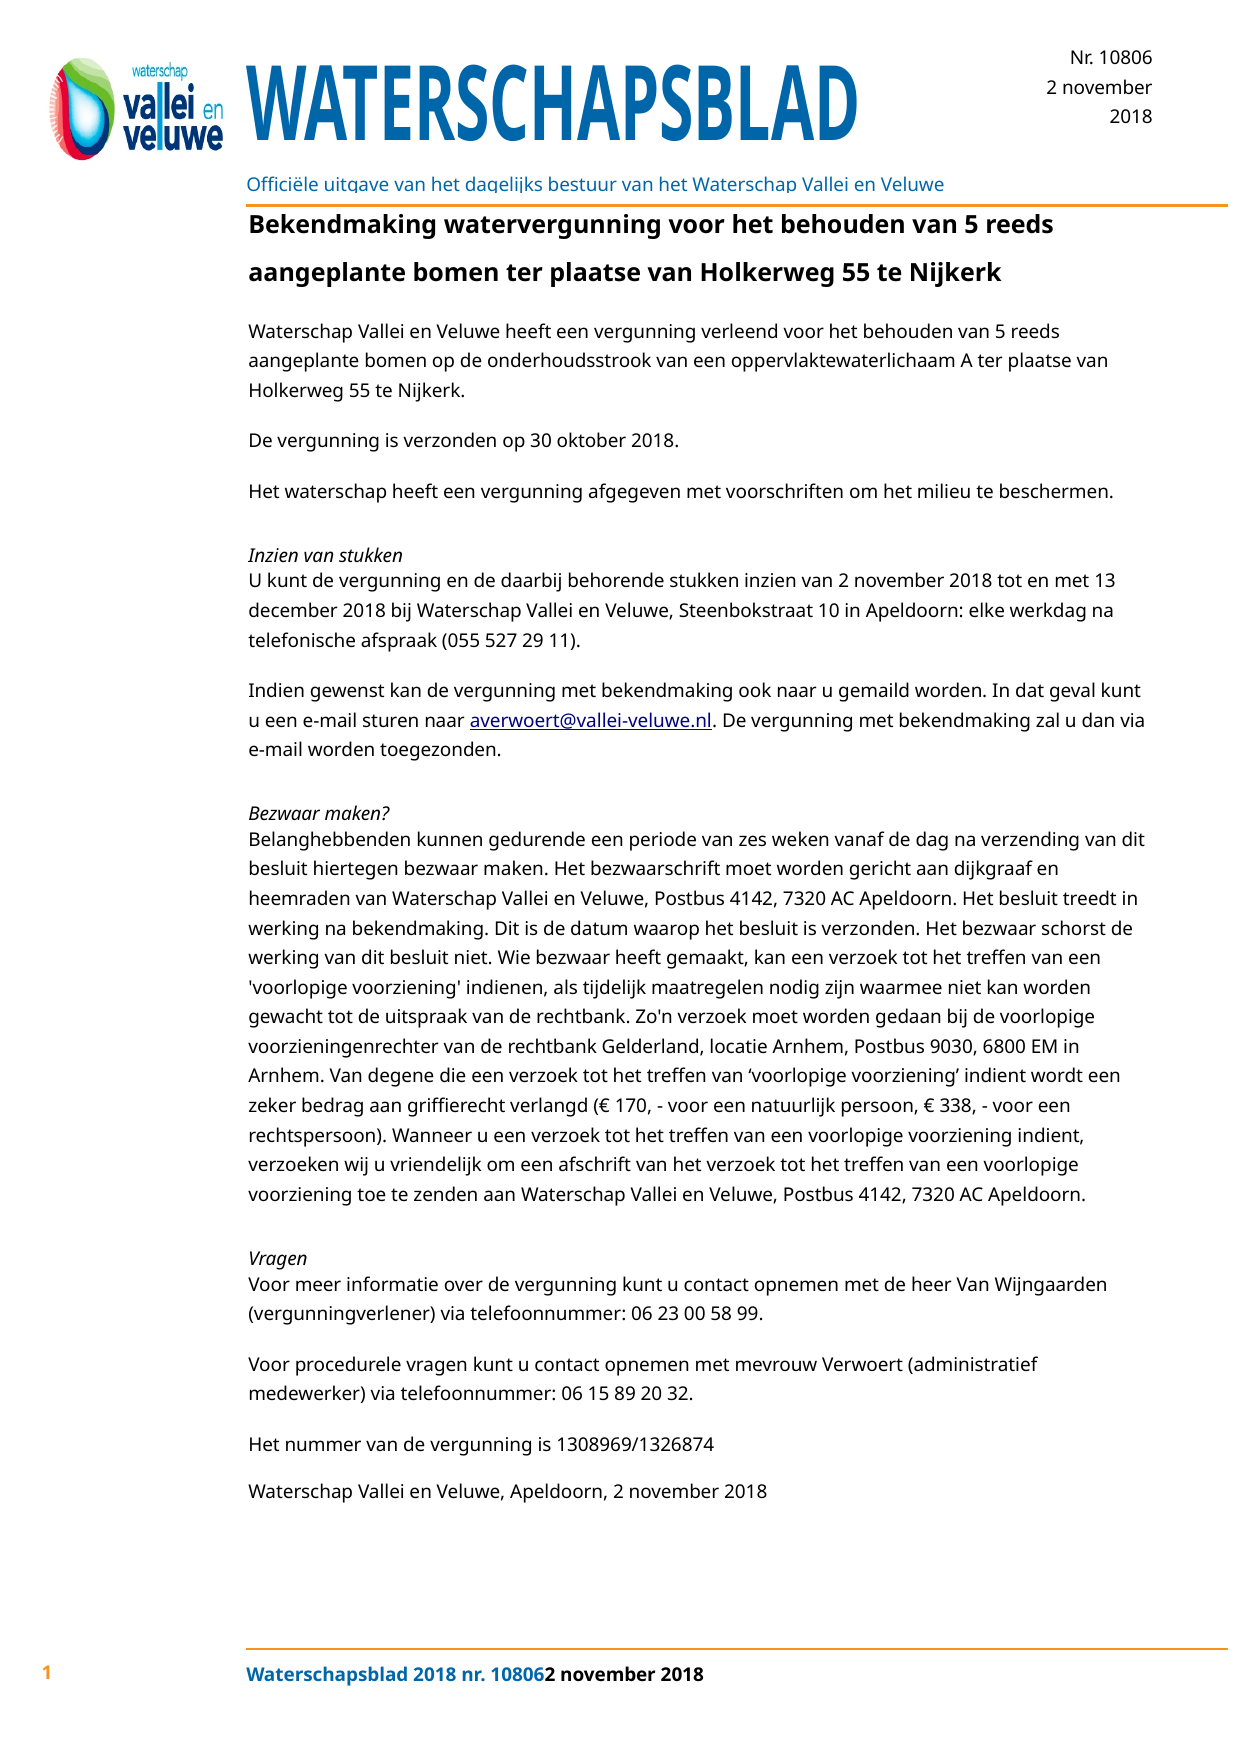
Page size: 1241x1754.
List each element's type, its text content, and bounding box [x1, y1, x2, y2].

text Belanghebbenden kunnen gedurende een periode van zes weken vanaf de dag na verzending van dit besluit hiertegen bezwaar maken. Het bezwaarschrift moet worden gericht aan dijkgraaf en heemraden van Waterschap Vallei en Veluwe, Postbus 4142, 7320 AC Apeldoorn. Het besluit treedt in werking na bekendmaking. Dit is de datum waarop het besluit is verzonden. Het bezwaar schorst de werking van dit besluit niet. Wie bezwaar heeft gemaakt, kan een verzoek tot het treffen van een 'voorlopige voorziening' indienen, als tijdelijk maatregelen nodig zijn waarmee niet kan worden gewacht tot de uitspraak van de rechtbank. Zo'n verzoek moet worden gedaan bij de voorlopige voorzieningenrechter van de rechtbank Gelderland, locatie Arnhem, Postbus 9030, 6800 EM in Arnhem. Van degene die een verzoek tot het treffen van ‘voorlopige voorziening’ indient wordt een zeker bedrag aan griffierecht verlangd (€ 170, - voor een natuurlijk persoon, € 338, - voor een rechtspersoon). Wanneer u een verzoek tot het treffen van een voorlopige voorziening indient, verzoeken wij u vriendelijk om een afschrift van het verzoek tot het treffen van een voorlopige voorziening toe te zenden aan Waterschap Vallei en Veluwe, Postbus 4142, 7320 AC Apeldoorn. [248, 826, 1152, 1207]
text Voor meer informatie over de vergunning kunt u contact opnemen met de heer Van Wijngaarden (vergunningverlener) via telefoonnummer: 06 23 00 58 99. [248, 1271, 1152, 1326]
text Inzien van stukken [248, 542, 1152, 568]
text Waterschap Vallei en Veluwe heeft een vergunning verleend voor het behouden van 5 reeds aangeplante bomen op de onderhoudsstrook van een oppervlaktewaterlichaam A ter plaatse van Holkerweg 55 te Nijkerk. [248, 318, 1152, 403]
text Voor procedurele vragen kunt u contact opnemen met mevrouw Verwoert (administratief medewerker) via telefoonnummer: 06 15 89 20 32. [248, 1351, 1152, 1406]
text Indien gewenst kan de vergunning met bekendmaking ook naar u gemaild worden. In dat geval kunt u een e-mail sturen naar averwoert@vallei-veluwe.nl. De vergunning met bekendmaking zal u dan via e-mail worden toegezonden. [248, 677, 1152, 762]
picture [41, 47, 231, 172]
text Bezwaar maken? [248, 800, 1152, 826]
text Vragen [248, 1245, 1152, 1271]
text Bekendmaking watervergunning voor het behouden van 5 reeds aangeplante bomen ter plaatse van Holkerweg 55 te Nijkerk [248, 207, 1152, 288]
text U kunt de vergunning en de daarbij behorende stukken inzien van 2 november 2018 tot en met 13 december 2018 bij Waterschap Vallei en Veluwe, Steenbokstraat 10 in Apeldoorn: elke werkdag na telefonische afspraak (055 527 29 11). [248, 568, 1152, 652]
text Het waterschap heeft een vergunning afgegeven met voorschriften om het milieu te beschermen. [248, 478, 1152, 504]
text Het nummer van de vergunning is 1308969/1326874 [248, 1431, 1152, 1456]
text De vergunning is verzonden op 30 oktober 2018. [248, 427, 1152, 453]
text Waterschap Vallei en Veluwe, Apeldoorn, 2 november 2018 [248, 1478, 1152, 1504]
